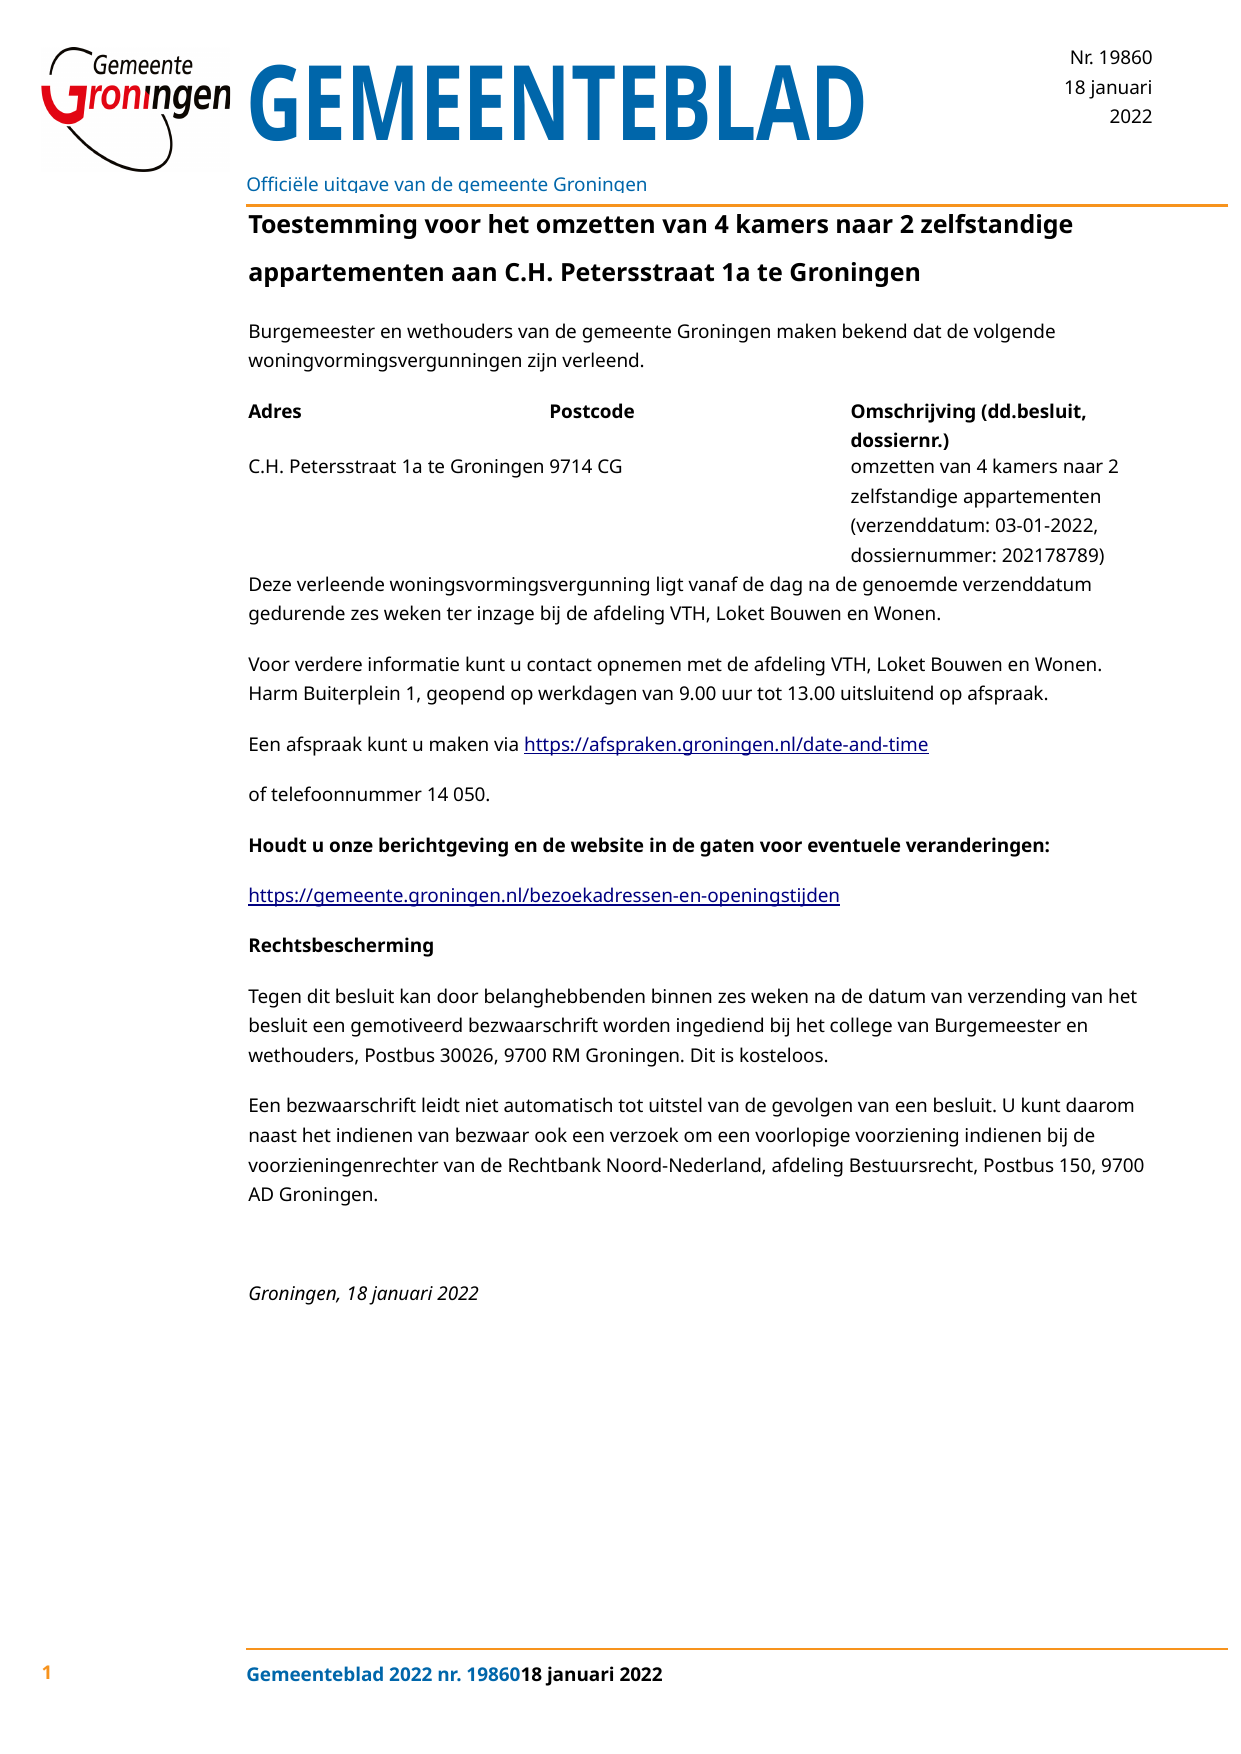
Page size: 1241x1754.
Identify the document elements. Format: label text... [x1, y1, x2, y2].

text Burgemeester en wethouders van de gemeente Groningen maken bekend dat de volgende woningvormingsvergunningen zijn verleend. [248, 318, 1152, 373]
text Toestemming voor het omzetten van 4 kamers naar 2 zelfstandige appartementen aan C.H. Petersstraat 1a te Groningen [248, 207, 1152, 288]
table_cell C.H. Petersstraat 1a te Groningen [248, 453, 549, 568]
text Een afspraak kunt u maken via https://afspraken.groningen.nl/date-and-time [248, 731, 1152, 757]
table_cell 9714 CG [549, 453, 850, 568]
picture [41, 47, 231, 172]
text Groningen, 18 januari 2022 [248, 1280, 1152, 1305]
text Houdt u onze berichtgeving en de website in de gaten voor eventuele veranderingen: [248, 832, 1152, 858]
text Voor verdere informatie kunt u contact opnemen met de afdeling VTH, Loket Bouwen en Wonen. Harm Buiterplein 1, geopend op werkdagen van 9.00 uur tot 13.00 uitsluitend op afspraak. [248, 651, 1152, 706]
text Rechtsbescherming [248, 933, 1152, 958]
text https://gemeente.groningen.nl/bezoekadressen-en-openingstijden [248, 882, 1152, 908]
table_cell omzetten van 4 kamers naar 2 zelfstandige appartementen (verzenddatum: 03-01-2022, dossiernummer: 202178789) [850, 453, 1152, 568]
text Deze verleende woningsvormingsvergunning ligt vanaf de dag na de genoemde verzenddatum gedurende zes weken ter inzage bij de afdeling VTH, Loket Bouwen en Wonen. [248, 571, 1152, 626]
table_header Postcode [549, 398, 850, 453]
table_header Omschrijving (dd.besluit, dossiernr.) [850, 398, 1152, 453]
text Tegen dit besluit kan door belanghebbenden binnen zes weken na de datum van verzending van het besluit een gemotiveerd bezwaarschrift worden ingediend bij het college van Burgemeester en wethouders, Postbus 30026, 9700 RM Groningen. Dit is kosteloos. [248, 983, 1152, 1068]
text Een bezwaarschrift leidt niet automatisch tot uitstel van de gevolgen van een besluit. U kunt daarom naast het indienen van bezwaar ook een verzoek om een voorlopige voorziening indienen bij de voorzieningenrechter van de Rechtbank Noord-Nederland, afdeling Bestuursrecht, Postbus 150, 9700 AD Groningen. [248, 1093, 1152, 1207]
table_header Adres [248, 398, 549, 453]
text of telefoonnummer 14 050. [248, 781, 1152, 807]
